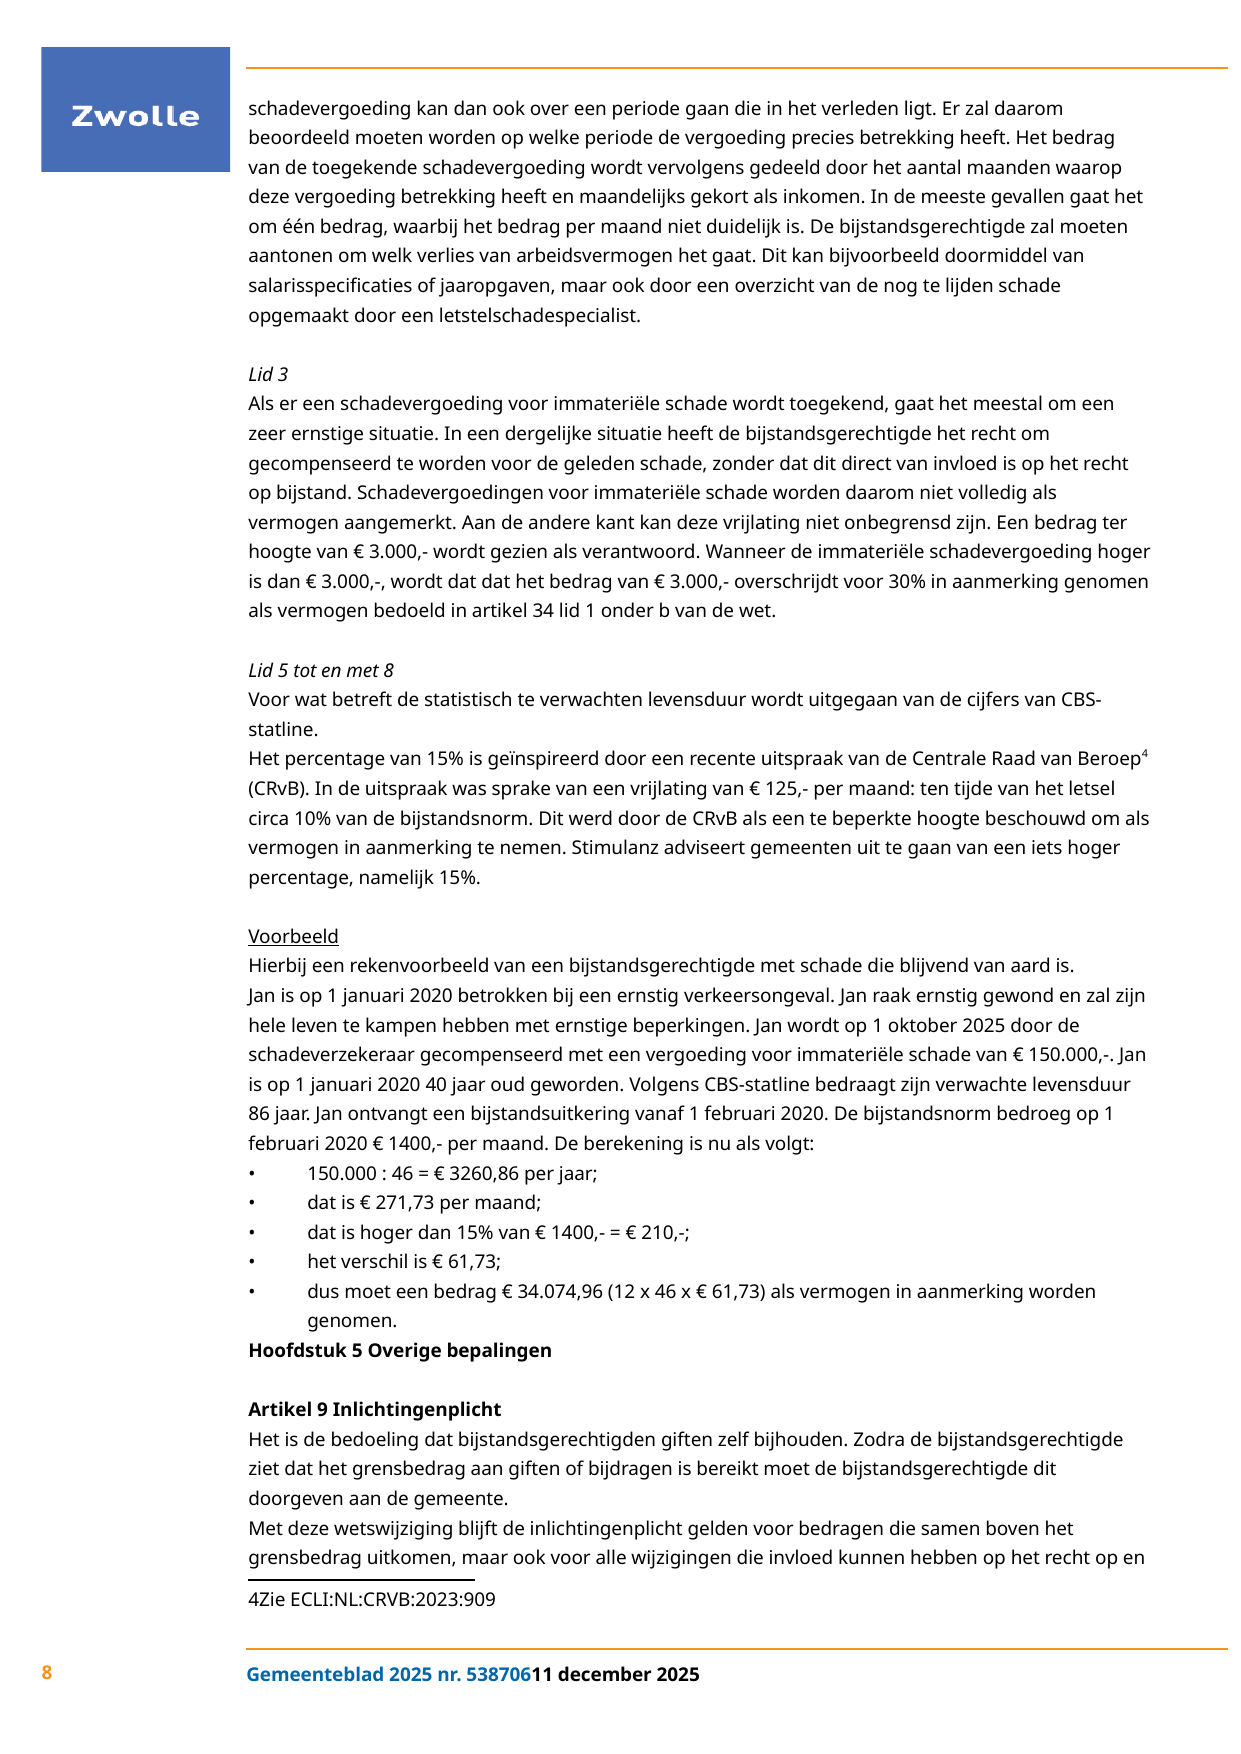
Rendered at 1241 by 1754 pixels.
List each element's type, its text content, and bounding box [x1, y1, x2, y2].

text Artikel 9 Inlichtingenplicht [248, 1396, 1152, 1422]
text Voor wat betreft de statistisch te verwachten levensduur wordt uitgegaan van de cijfers van CBS-statline. [248, 686, 1152, 742]
text Het percentage van 15% is geïnspireerd door een recente uitspraak van de Centrale Raad van Beroep (CRvB). In de uitspraak was sprake van een vrijlating van € 125,- per maand: ten tijde van het letsel circa 10% van de bijstandsnorm. Dit werd door de CRvB als een te beperkte hoogte beschouwd om als vermogen in aanmerking te nemen. Stimulanz adviseert gemeenten uit te gaan van een iets hoger percentage, namelijk 15%. [248, 746, 1152, 890]
text Hierbij een rekenvoorbeeld van een bijstandsgerechtigde met schade die blijvend van aard is. [248, 953, 1152, 978]
list dus moet een bedrag € 34.074,96 (12 x 46 x € 61,73) als vermogen in aanmerking worden genomen. [248, 1278, 1152, 1333]
list dat is € 271,73 per maand; [248, 1189, 1152, 1215]
list het verschil is € 61,73; [248, 1248, 1152, 1274]
text Als er een schadevergoeding voor immateriële schade wordt toegekend, gaat het meestal om een zeer ernstige situatie. In een dergelijke situatie heeft de bijstandsgerechtigde het recht om gecompenseerd te worden voor de geleden schade, zonder dat dit direct van invloed is op het recht op bijstand. Schadevergoedingen voor immateriële schade worden daarom niet volledig als vermogen aangemerkt. Aan de andere kant kan deze vrijlating niet onbegrensd zijn. Een bedrag ter hoogte van € 3.000,- wordt gezien als verantwoord. Wanneer de immateriële schadevergoeding hoger is dan € 3.000,-, wordt dat dat het bedrag van € 3.000,- overschrijdt voor 30% in aanmerking genomen als vermogen bedoeld in artikel 34 lid 1 onder b van de wet. [248, 391, 1152, 623]
text Jan is op 1 januari 2020 betrokken bij een ernstig verkeersongeval. Jan raak ernstig gewond en zal zijn hele leven te kampen hebben met ernstige beperkingen. Jan wordt op 1 oktober 2025 door de schadeverzekeraar gecompenseerd met een vergoeding voor immateriële schade van € 150.000,-. Jan is op 1 januari 2020 40 jaar oud geworden. Volgens CBS-statline bedraagt zijn verwachte levensduur 86 jaar. Jan ontvangt een bijstandsuitkering vanaf 1 februari 2020. De bijstandsnorm bedroeg op 1 februari 2020 € 1400,- per maand. De berekening is nu als volgt: [248, 982, 1152, 1156]
text Hoofdstuk 5 Overige bepalingen [248, 1337, 1152, 1363]
picture [41, 47, 231, 172]
list dat is hoger dan 15% van € 1400,- = € 210,-; [248, 1219, 1152, 1245]
text Voorbeeld [248, 923, 1152, 949]
text Lid 3 [248, 361, 1152, 387]
text schadevergoeding kan dan ook over een periode gaan die in het verleden ligt. Er zal daarom beoordeeld moeten worden op welke periode de vergoeding precies betrekking heeft. Het bedrag van de toegekende schadevergoeding wordt vervolgens gedeeld door het aantal maanden waarop deze vergoeding betrekking heeft en maandelijks gekort als inkomen. In de meeste gevallen gaat het om één bedrag, waarbij het bedrag per maand niet duidelijk is. De bijstandsgerechtigde zal moeten aantonen om welk verlies van arbeidsvermogen het gaat. Dit kan bijvoorbeeld doormiddel van salarisspecificaties of jaaropgaven, maar ook door een overzicht van de nog te lijden schade opgemaakt door een letstelschadespecialist. [248, 95, 1152, 328]
text Het is de bedoeling dat bijstandsgerechtigden giften zelf bijhouden. Zodra de bijstandsgerechtigde ziet dat het grensbedrag aan giften of bijdragen is bereikt moet de bijstandsgerechtigde dit doorgeven aan de gemeente. [248, 1426, 1152, 1511]
text Zie ECLI:NL:CRVB:2023:909 [248, 1586, 1152, 1612]
list 150.000 : 46 = € 3260,86 per jaar; [248, 1160, 1152, 1186]
text Lid 5 tot en met 8 [248, 657, 1152, 683]
text Met deze wetswijziging blijft de inlichtingenplicht gelden voor bedragen die samen boven het grensbedrag uitkomen, maar ook voor alle wijzigingen die invloed kunnen hebben op het recht op en [248, 1515, 1152, 1570]
